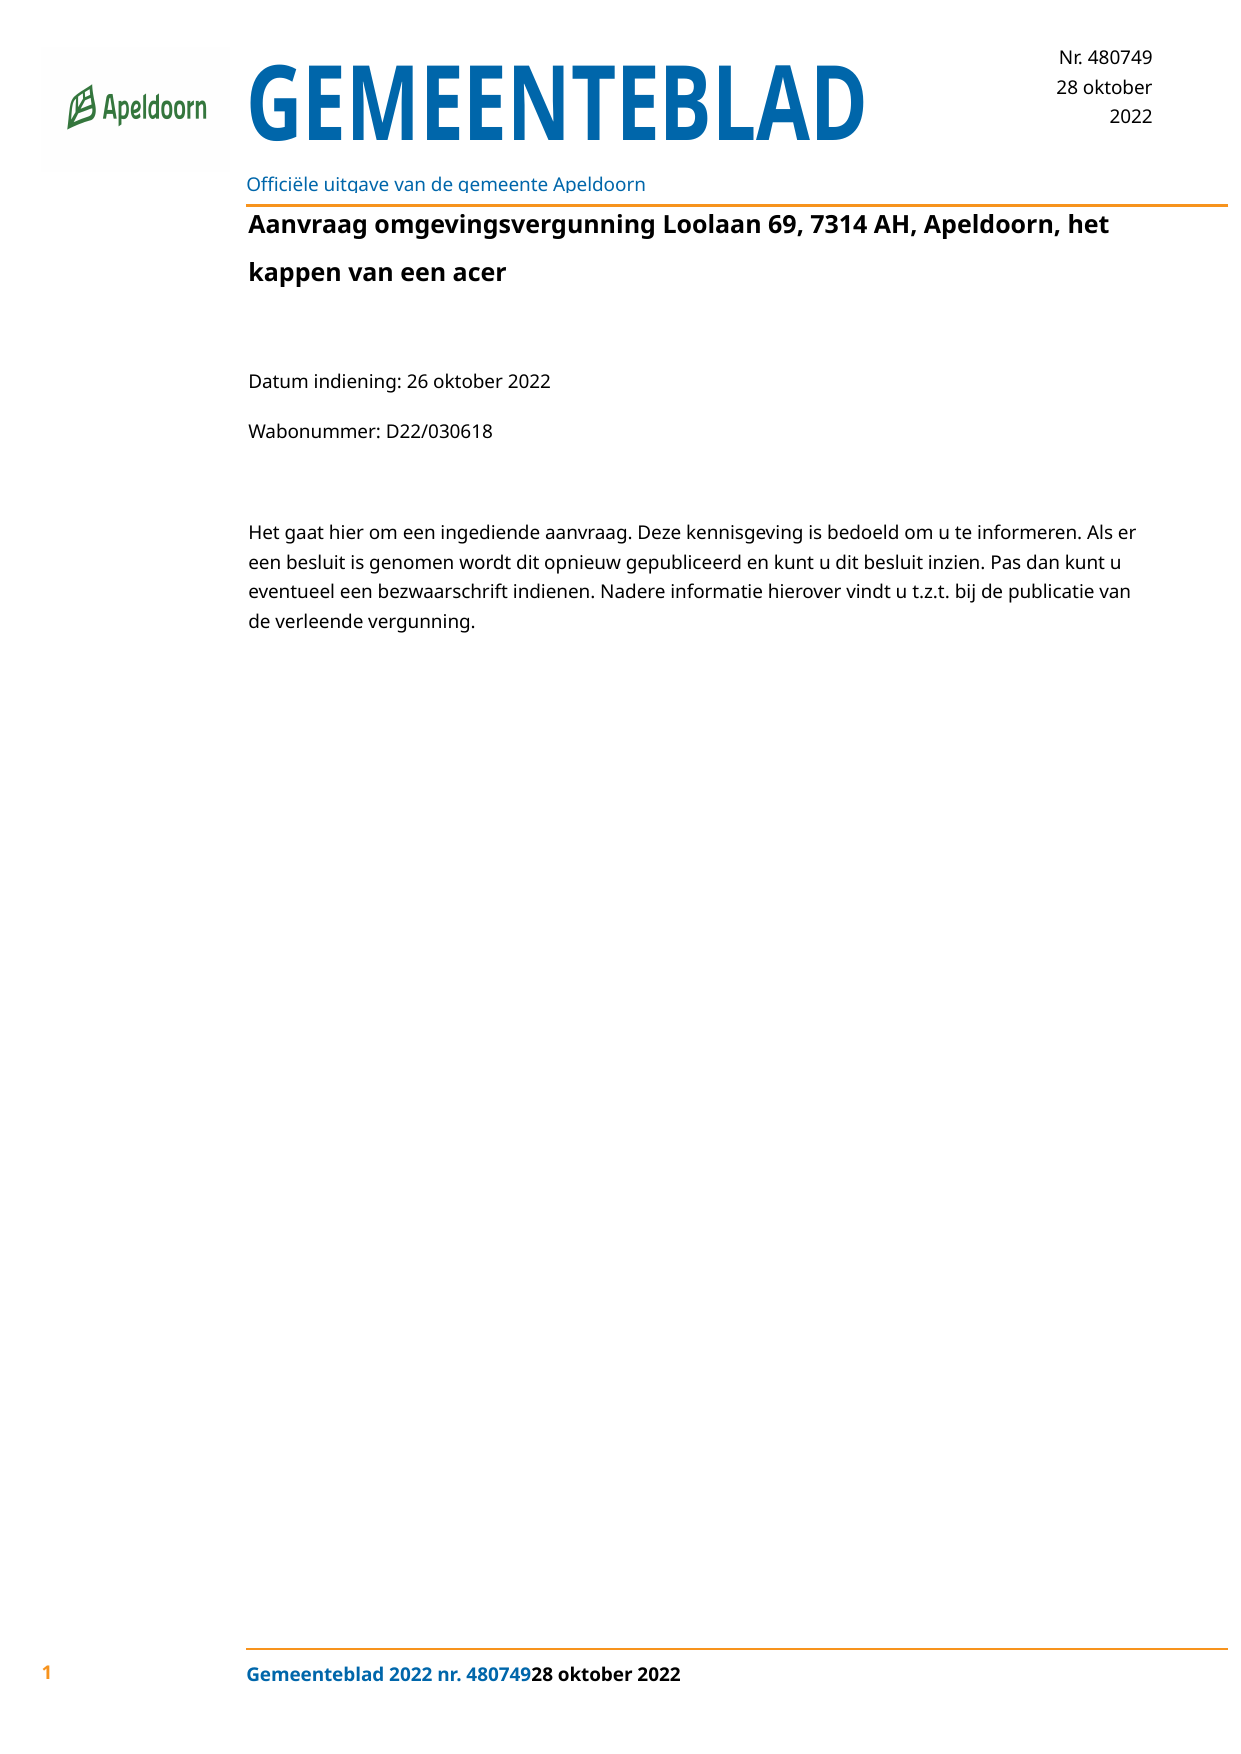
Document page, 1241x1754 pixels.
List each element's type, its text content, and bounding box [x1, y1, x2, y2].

text Wabonummer: D22/030618 [248, 419, 1152, 444]
picture [41, 47, 231, 172]
text Datum indiening: 26 oktober 2022 [248, 368, 1152, 394]
text Aanvraag omgevingsvergunning Loolaan 69, 7314 AH, Apeldoorn, het kappen van een acer [248, 207, 1152, 288]
text Het gaat hier om een ingediende aanvraag. Deze kennisgeving is bedoeld om u te informeren. Als er een besluit is genomen wordt dit opnieuw gepubliceerd en kunt u dit besluit inzien. Pas dan kunt u eventueel een bezwaarschrift indienen. Nadere informatie hierover vindt u t.z.t. bij de publicatie van de verleende vergunning. [248, 519, 1152, 634]
